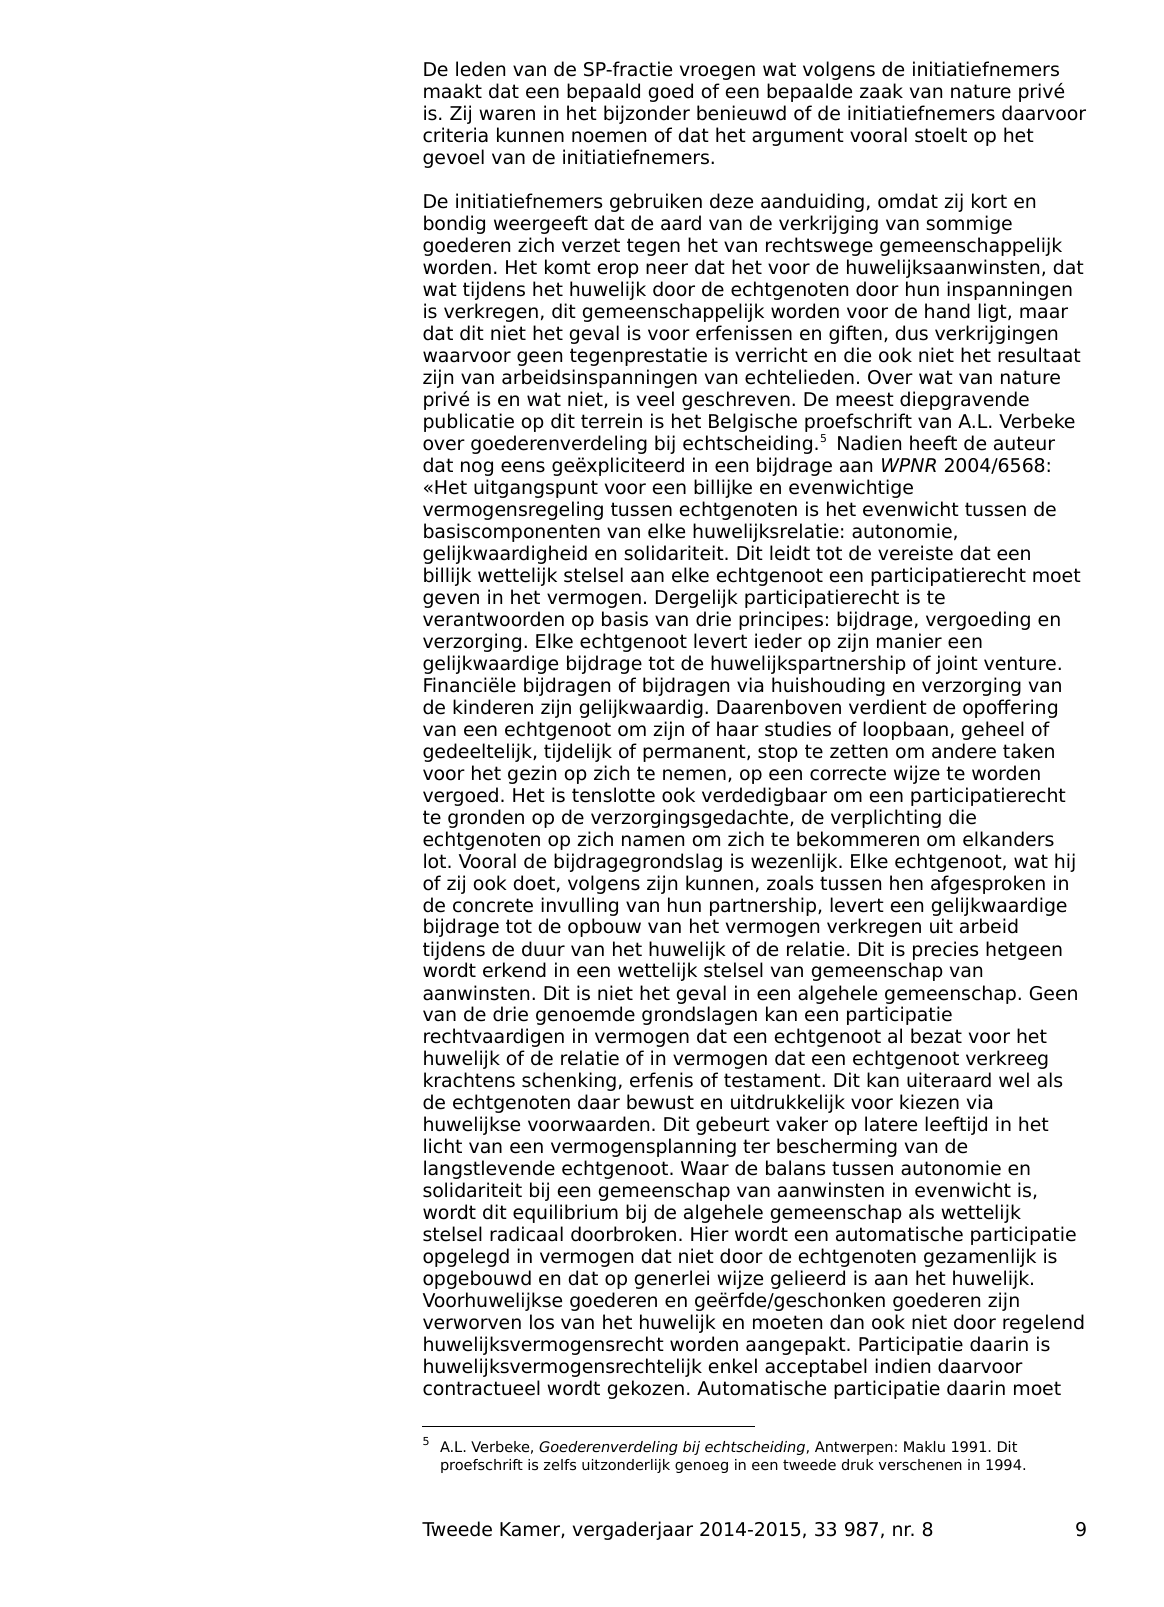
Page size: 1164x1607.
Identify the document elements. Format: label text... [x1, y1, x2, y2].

text De leden van de SP-fractie vroegen wat volgens de initiatiefnemers maakt dat een bepaald goed of een bepaalde zaak van nature privé is. Zij waren in het bijzonder benieuwd of de initiatiefnemers daarvoor criteria kunnen noemen of dat het argument vooral stoelt op het gevoel van de initiatiefnemers. [422, 59, 1087, 169]
text A.L. Verbeke, Goederenverdeling bij echtscheiding, Antwerpen: Maklu 1991. Dit proefschrift is zelfs uitzonderlijk genoeg in een tweede druk verschenen in 1994. [422, 1435, 1087, 1474]
text De initiatiefnemers gebruiken deze aanduiding, omdat zij kort en bondig weergeeft dat de aard van de verkrijging van sommige goederen zich verzet tegen het van rechtswege gemeenschappelijk worden. Het komt erop neer dat het voor de huwelijksaanwinsten, dat wat tijdens het huwelijk door de echtgenoten door hun inspanningen is verkregen, dit gemeenschappelijk worden voor de hand ligt, maar dat dit niet het geval is voor erfenissen en giften, dus verkrijgingen waarvoor geen tegenprestatie is verricht en die ook niet het resultaat zijn van arbeidsinspanningen van echtelieden. Over wat van nature privé is en wat niet, is veel geschreven. De meest diepgravende publicatie op dit terrein is het Belgische proefschrift van A.L. Verbeke over goederenverdeling bij echtscheiding. Nadien heeft de auteur dat nog eens geëxpliciteerd in een bijdrage aan WPNR 2004/6568: «Het uitgangspunt voor een billijke en evenwichtige vermogensregeling tussen echtgenoten is het evenwicht tussen de basiscomponenten van elke huwelijksrelatie: autonomie, gelijkwaardigheid en solidariteit. Dit leidt tot de vereiste dat een billijk wettelijk stelsel aan elke echtgenoot een participatierecht moet geven in het vermogen. Dergelijk participatierecht is te verantwoorden op basis van drie principes: bijdrage, vergoeding en verzorging. Elke echtgenoot levert ieder op zijn manier een gelijkwaardige bijdrage tot de huwelijkspartnership of joint venture. Financiële bijdragen of bijdragen via huishouding en verzorging van de kinderen zijn gelijkwaardig. Daarenboven verdient de opoffering van een echtgenoot om zijn of haar studies of loopbaan, geheel of gedeeltelijk, tijdelijk of permanent, stop te zetten om andere taken voor het gezin op zich te nemen, op een correcte wijze te worden vergoed. Het is tenslotte ook verdedigbaar om een participatierecht te gronden op de verzorgingsgedachte, de verplichting die echtgenoten op zich namen om zich te bekommeren om elkanders lot. Vooral de bijdragegrondslag is wezenlijk. Elke echtgenoot, wat hij of zij ook doet, volgens zijn kunnen, zoals tussen hen afgesproken in de concrete invulling van hun partnership, levert een gelijkwaardige bijdrage tot de opbouw van het vermogen verkregen uit arbeid tijdens de duur van het huwelijk of de relatie. Dit is precies hetgeen wordt erkend in een wettelijk stelsel van gemeenschap van aanwinsten. Dit is niet het geval in een algehele gemeenschap. Geen van de drie genoemde grondslagen kan een participatie rechtvaardigen in vermogen dat een echtgenoot al bezat voor het huwelijk of de relatie of in vermogen dat een echtgenoot verkreeg krachtens schenking, erfenis of testament. Dit kan uiteraard wel als de echtgenoten daar bewust en uitdrukkelijk voor kiezen via huwelijkse voorwaarden. Dit gebeurt vaker op latere leeftijd in het licht van een vermogensplanning ter bescherming van de langstlevende echtgenoot. Waar de balans tussen autonomie en solidariteit bij een gemeenschap van aanwinsten in evenwicht is, wordt dit equilibrium bij de algehele gemeenschap als wettelijk stelsel radicaal doorbroken. Hier wordt een automatische participatie opgelegd in vermogen dat niet door de echtgenoten gezamenlijk is opgebouwd en dat op generlei wijze gelieerd is aan het huwelijk. Voorhuwelijkse goederen en geërfde/geschonken goederen zijn verworven los van het huwelijk en moeten dan ook niet door regelend huwelijksvermogensrecht worden aangepakt. Participatie daarin is huwelijksvermogensrechtelijk enkel acceptabel indien daarvoor contractueel wordt gekozen. Automatische participatie daarin moet [422, 191, 1087, 1400]
